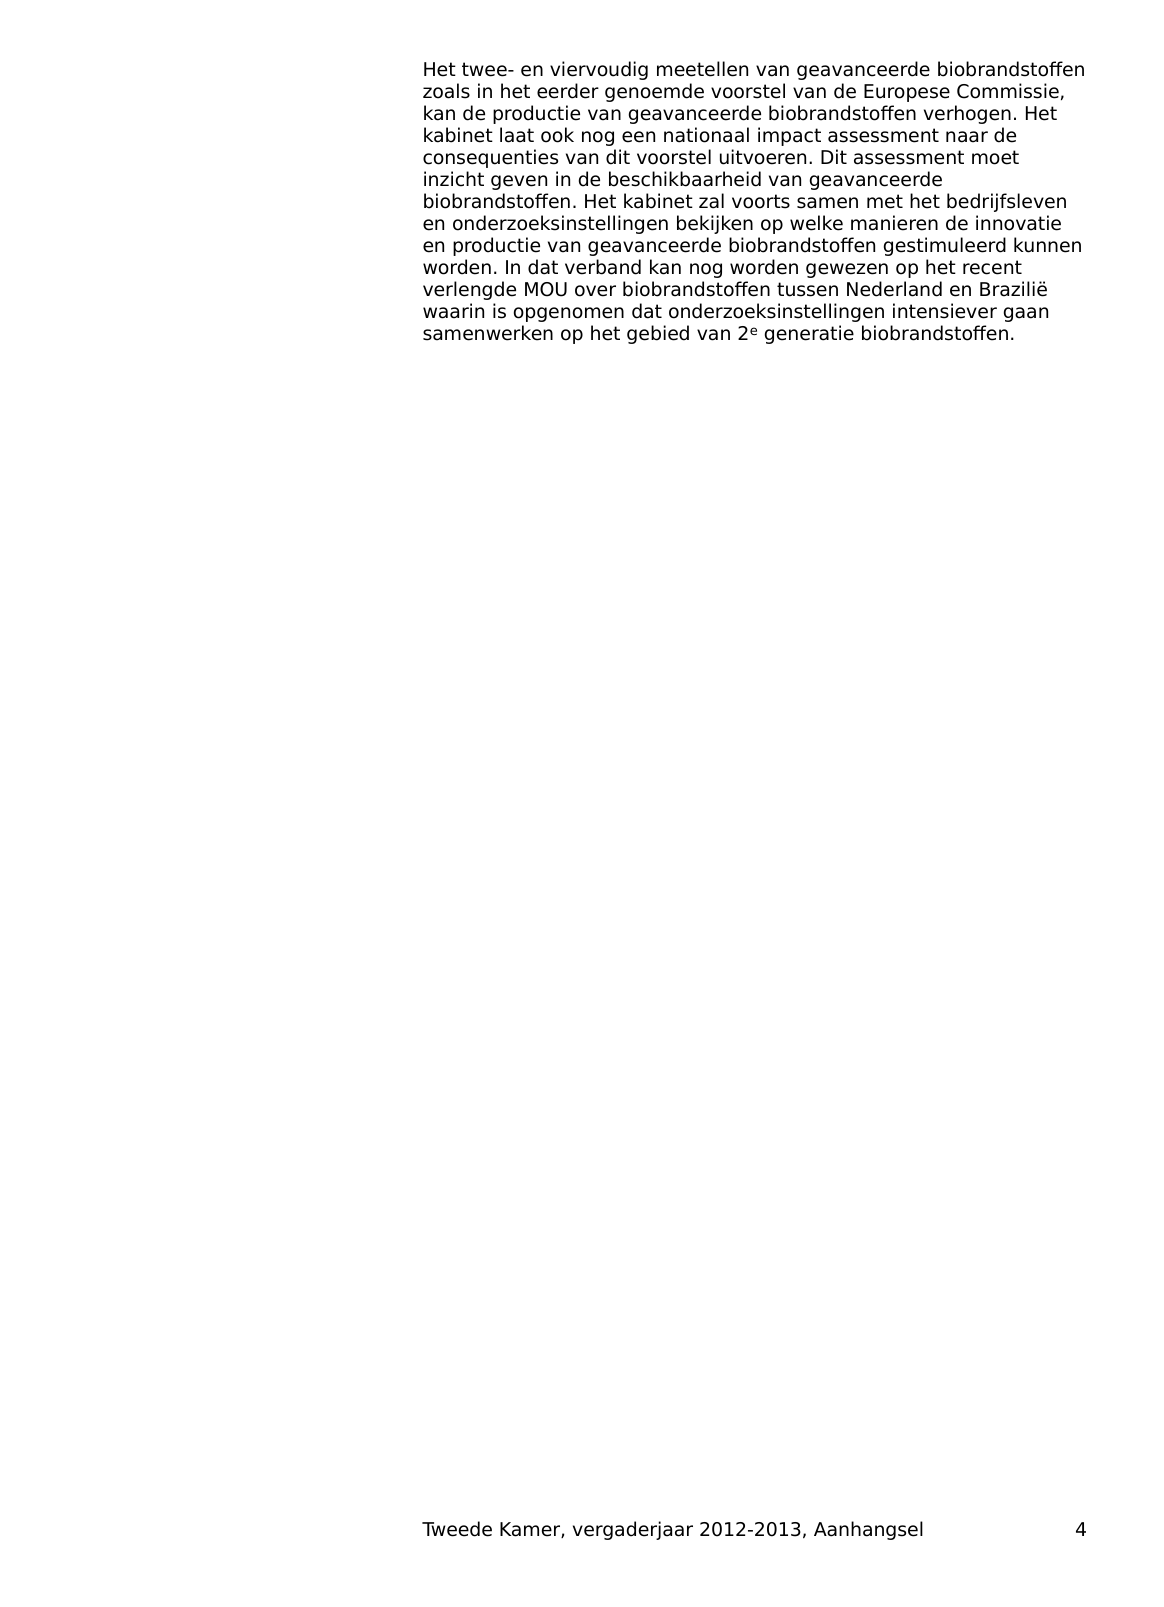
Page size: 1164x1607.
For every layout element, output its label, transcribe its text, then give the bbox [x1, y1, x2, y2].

text Het twee- en viervoudig meetellen van geavanceerde biobrandstoffen zoals in het eerder genoemde voorstel van de Europese Commissie, kan de productie van geavanceerde biobrandstoffen verhogen. Het kabinet laat ook nog een nationaal impact assessment naar de consequenties van dit voorstel uitvoeren. Dit assessment moet inzicht geven in de beschikbaarheid van geavanceerde biobrandstoffen. Het kabinet zal voorts samen met het bedrijfsleven en onderzoeksinstellingen bekijken op welke manieren de innovatie en productie van geavanceerde biobrandstoffen gestimuleerd kunnen worden. In dat verband kan nog worden gewezen op het recent verlengde MOU over biobrandstoffen tussen Nederland en Brazilië waarin is opgenomen dat onderzoeksinstellingen intensiever gaan samenwerken op het gebied van 2e generatie biobrandstoffen. [422, 59, 1087, 345]
